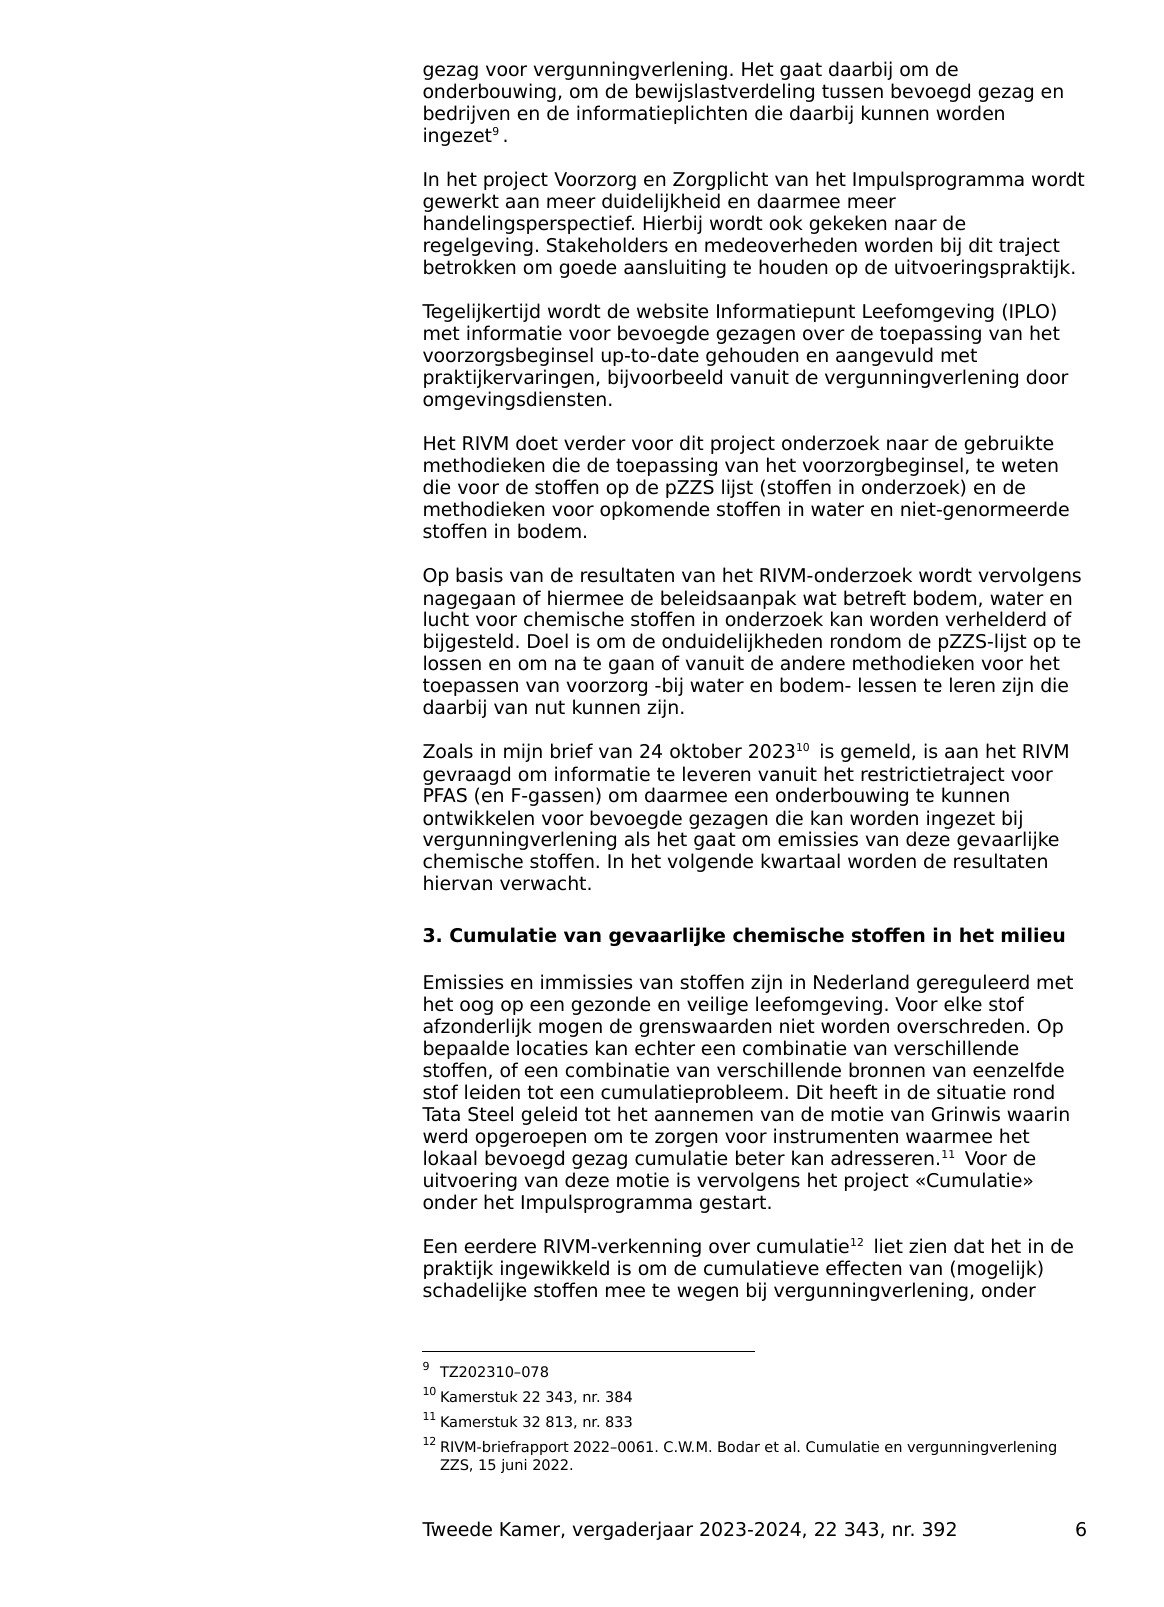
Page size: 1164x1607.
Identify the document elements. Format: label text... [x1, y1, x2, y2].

text Een eerdere RIVM-verkenning over cumulatie liet zien dat het in de praktijk ingewikkeld is om de cumulatieve effecten van (mogelijk) schadelijke stoffen mee te wegen bij vergunningverlening, onder [422, 1236, 1087, 1302]
text In het project Voorzorg en Zorgplicht van het Impulsprogramma wordt gewerkt aan meer duidelijkheid en daarmee meer handelingsperspectief. Hierbij wordt ook gekeken naar de regelgeving. Stakeholders en medeoverheden worden bij dit traject betrokken om goede aansluiting te houden op de uitvoeringspraktijk. [422, 169, 1087, 279]
text Het RIVM doet verder voor dit project onderzoek naar de gebruikte methodieken die de toepassing van het voorzorgbeginsel, te weten die voor de stoffen op de pZZS lijst (stoffen in onderzoek) en de methodieken voor opkomende stoffen in water en niet-genormeerde stoffen in bodem. [422, 433, 1087, 543]
text TZ202310–078 [422, 1360, 1087, 1382]
text Zoals in mijn brief van 24 oktober 2023 is gemeld, is aan het RIVM gevraagd om informatie te leveren vanuit het restrictietraject voor PFAS (en F-gassen) om daarmee een onderbouwing te kunnen ontwikkelen voor bevoegde gezagen die kan worden ingezet bij vergunningverlening als het gaat om emissies van deze gevaarlijke chemische stoffen. In het volgende kwartaal worden de resultaten hiervan verwacht. [422, 741, 1087, 895]
text gezag voor vergunningverlening. Het gaat daarbij om de onderbouwing, om de bewijslastverdeling tussen bevoegd gezag en bedrijven en de informatieplichten die daarbij kunnen worden ingezet. [422, 59, 1087, 147]
text Kamerstuk 32 813, nr. 833 [422, 1410, 1087, 1432]
text Tegelijkertijd wordt de website Informatiepunt Leefomgeving (IPLO) met informatie voor bevoegde gezagen over de toepassing van het voorzorgsbeginsel up-to-date gehouden en aangevuld met praktijkervaringen, bijvoorbeeld vanuit de vergunningverlening door omgevingsdiensten. [422, 301, 1087, 411]
text Kamerstuk 22 343, nr. 384 [422, 1385, 1087, 1407]
text Emissies en immissies van stoffen zijn in Nederland gereguleerd met het oog op een gezonde en veilige leefomgeving. Voor elke stof afzonderlijk mogen de grenswaarden niet worden overschreden. Op bepaalde locaties kan echter een combinatie van verschillende stoffen, of een combinatie van verschillende bronnen van eenzelfde stof leiden tot een cumulatieprobleem. Dit heeft in de situatie rond Tata Steel geleid tot het aannemen van de motie van Grinwis waarin werd opgeroepen om te zorgen voor instrumenten waarmee het lokaal bevoegd gezag cumulatie beter kan adresseren. Voor de uitvoering van deze motie is vervolgens het project «Cumulatie» onder het Impulsprogramma gestart. [422, 972, 1087, 1214]
subtitle 3. Cumulatie van gevaarlijke chemische stoffen in het milieu [422, 925, 1087, 947]
text RIVM-briefrapport 2022–0061. C.W.M. Bodar et al. Cumulatie en vergunningverlening ZZS, 15 juni 2022. [422, 1435, 1087, 1474]
text Op basis van de resultaten van het RIVM-onderzoek wordt vervolgens nagegaan of hiermee de beleidsaanpak wat betreft bodem, water en lucht voor chemische stoffen in onderzoek kan worden verhelderd of bijgesteld. Doel is om de onduidelijkheden rondom de pZZS-lijst op te lossen en om na te gaan of vanuit de andere methodieken voor het toepassen van voorzorg -bij water en bodem- lessen te leren zijn die daarbij van nut kunnen zijn. [422, 565, 1087, 719]
